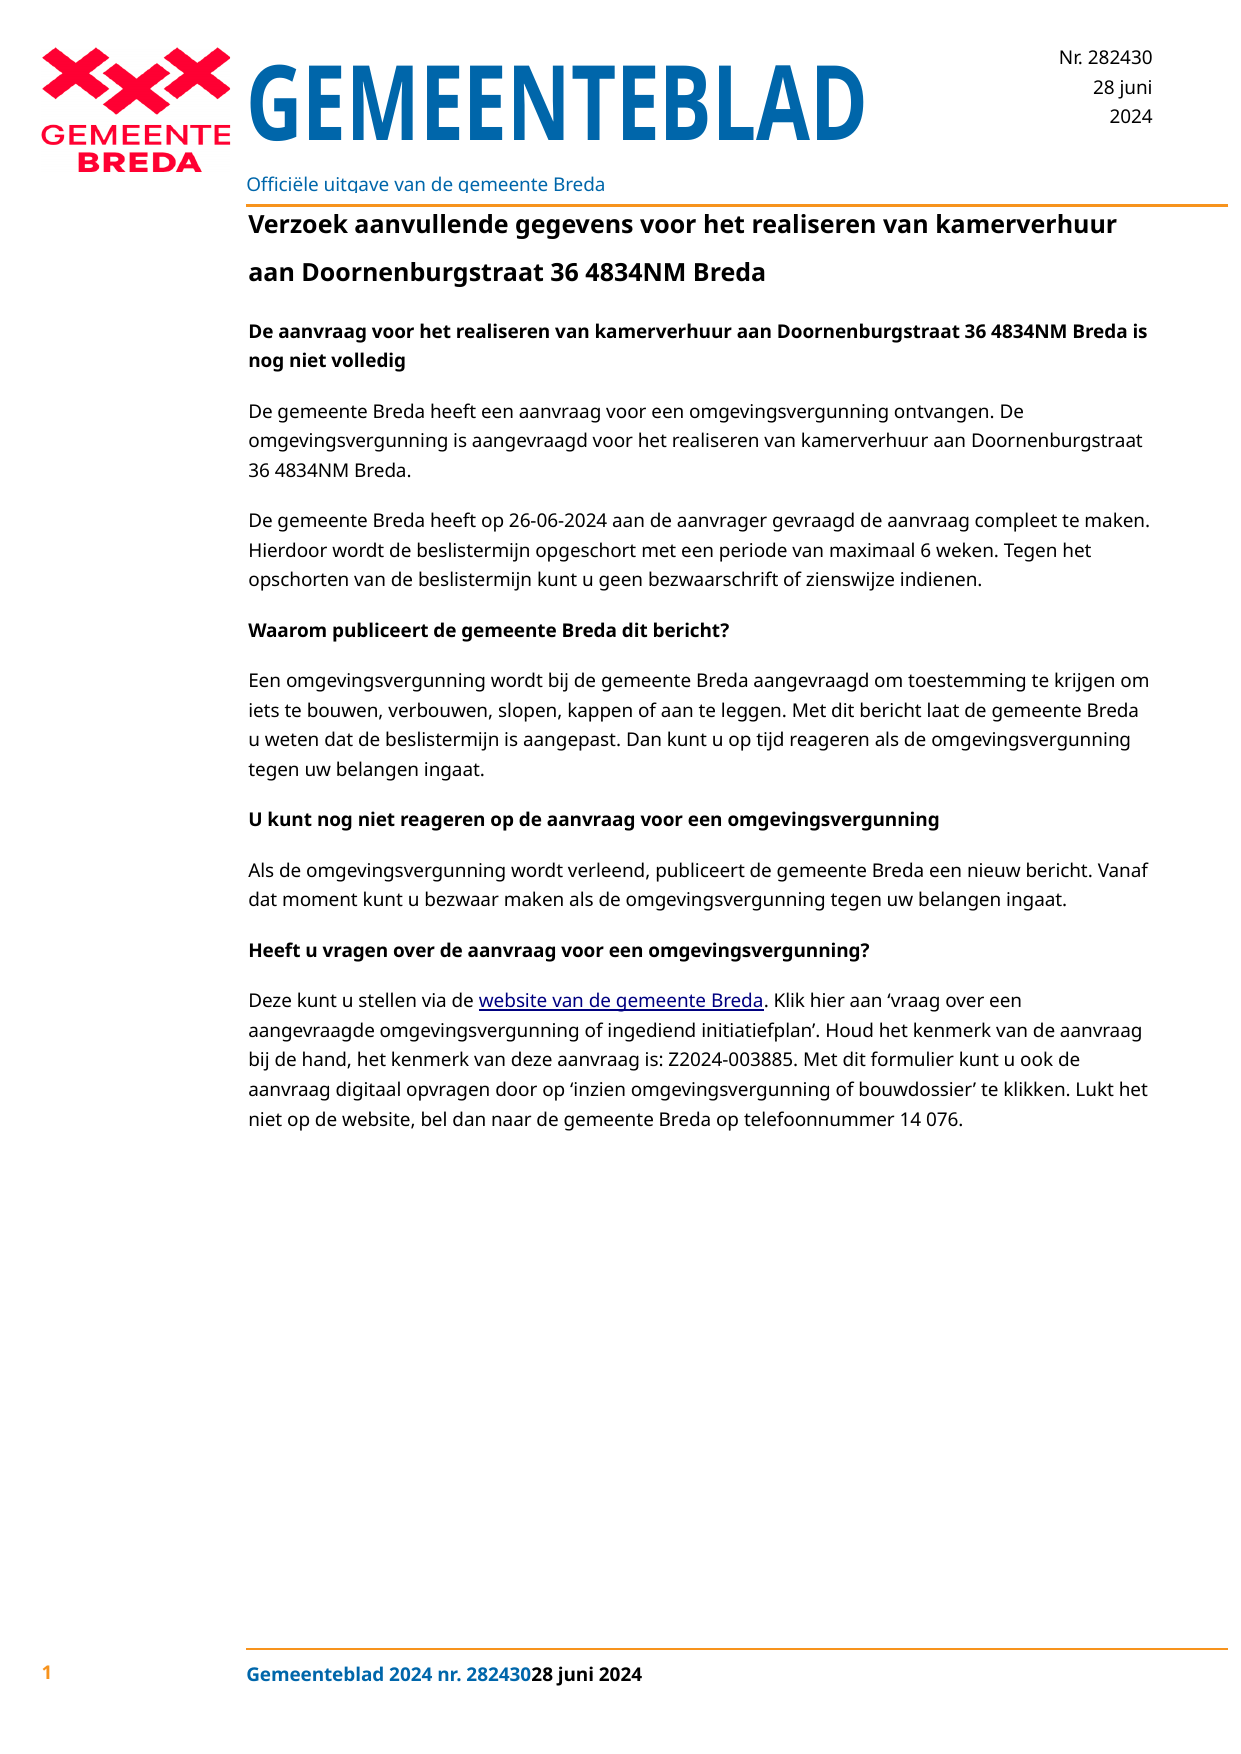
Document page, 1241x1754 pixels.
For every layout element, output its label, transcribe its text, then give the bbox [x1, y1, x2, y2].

text De gemeente Breda heeft een aanvraag voor een omgevingsvergunning ontvangen. De omgevingsvergunning is aangevraagd voor het realiseren van kamerverhuur aan Doornenburgstraat 36 4834NM Breda. [248, 398, 1152, 483]
text De gemeente Breda heeft op 26-06-2024 aan de aanvrager gevraagd de aanvraag compleet te maken. Hierdoor wordt de beslistermijn opgeschort met een periode van maximaal 6 weken. Tegen het opschorten van de beslistermijn kunt u geen bezwaarschrift of zienswijze indienen. [248, 507, 1152, 592]
text Verzoek aanvullende gegevens voor het realiseren van kamerverhuur aan Doornenburgstraat 36 4834NM Breda [248, 207, 1152, 288]
text Een omgevingsvergunning wordt bij de gemeente Breda aangevraagd om toestemming te krijgen om iets te bouwen, verbouwen, slopen, kappen of aan te leggen. Met dit bericht laat de gemeente Breda u weten dat de beslistermijn is aangepast. Dan kunt u op tijd reageren als de omgevingsvergunning tegen uw belangen ingaat. [248, 667, 1152, 782]
text U kunt nog niet reageren op de aanvraag voor een omgevingsvergunning [248, 807, 1152, 832]
text Deze kunt u stellen via de website van de gemeente Breda. Klik hier aan ‘vraag over een aangevraagde omgevingsvergunning of ingediend initiatiefplan’. Houd het kenmerk van de aanvraag bij de hand, het kenmerk van deze aanvraag is: Z2024-003885. Met dit formulier kunt u ook de aanvraag digitaal opvragen door op ‘inzien omgevingsvergunning of bouwdossier’ te klikken. Lukt het niet op de website, bel dan naar de gemeente Breda op telefoonnummer 14 076. [248, 987, 1152, 1132]
text Waarom publiceert de gemeente Breda dit bericht? [248, 617, 1152, 643]
text De aanvraag voor het realiseren van kamerverhuur aan Doornenburgstraat 36 4834NM Breda is nog niet volledig [248, 318, 1152, 373]
text Heeft u vragen over de aanvraag voor een omgevingsvergunning? [248, 937, 1152, 963]
picture [41, 47, 231, 172]
text Als de omgevingsvergunning wordt verleend, publiceert de gemeente Breda een nieuw bericht. Vanaf dat moment kunt u bezwaar maken als de omgevingsvergunning tegen uw belangen ingaat. [248, 857, 1152, 912]
